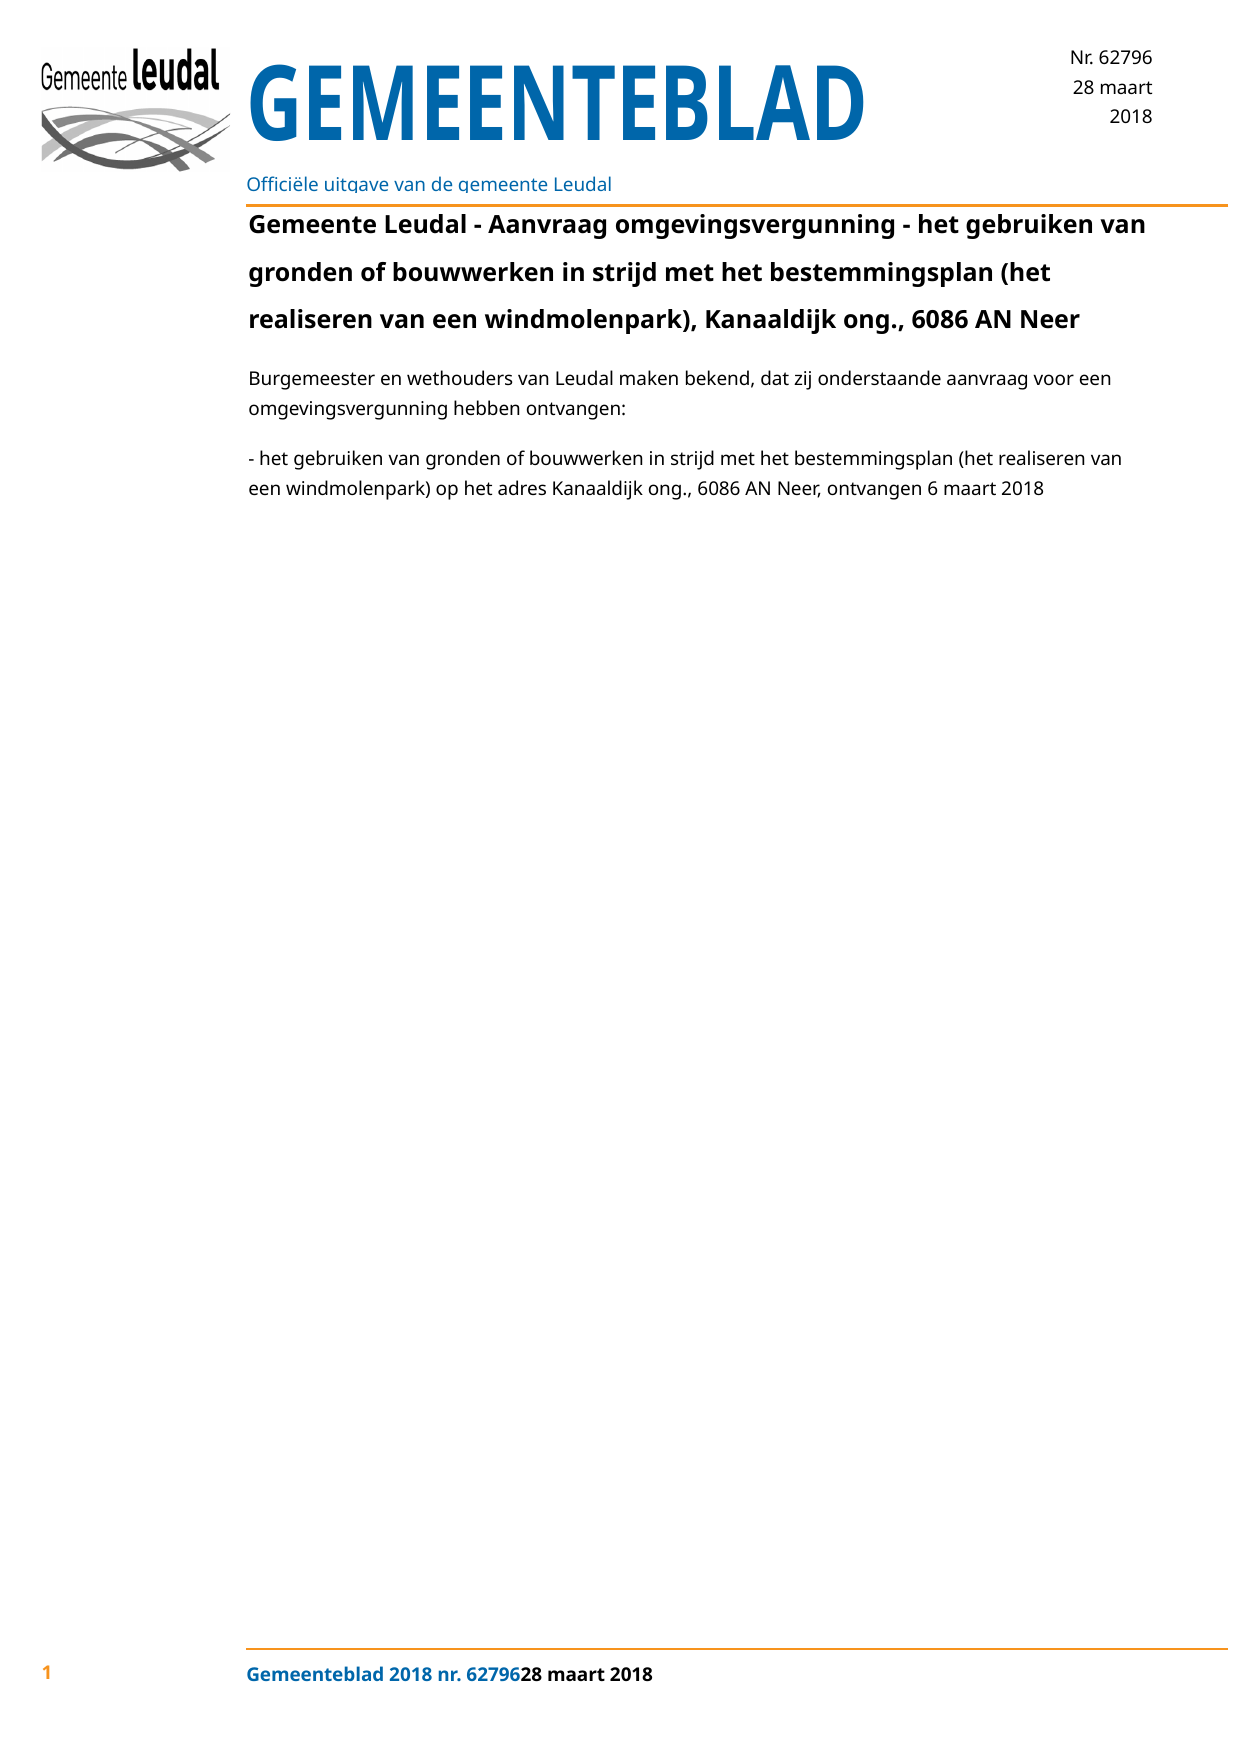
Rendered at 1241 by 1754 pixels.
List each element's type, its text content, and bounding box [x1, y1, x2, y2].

picture [41, 47, 231, 172]
text Burgemeester en wethouders van Leudal maken bekend, dat zij onderstaande aanvraag voor een omgevingsvergunning hebben ontvangen: [248, 366, 1152, 421]
text - het gebruiken van gronden of bouwwerken in strijd met het bestemmingsplan (het realiseren van een windmolenpark) op het adres Kanaaldijk ong., 6086 AN Neer, ontvangen 6 maart 2018 [248, 446, 1152, 501]
text Gemeente Leudal - Aanvraag omgevingsvergunning - het gebruiken van gronden of bouwwerken in strijd met het bestemmingsplan (het realiseren van een windmolenpark), Kanaaldijk ong., 6086 AN Neer [248, 207, 1152, 336]
